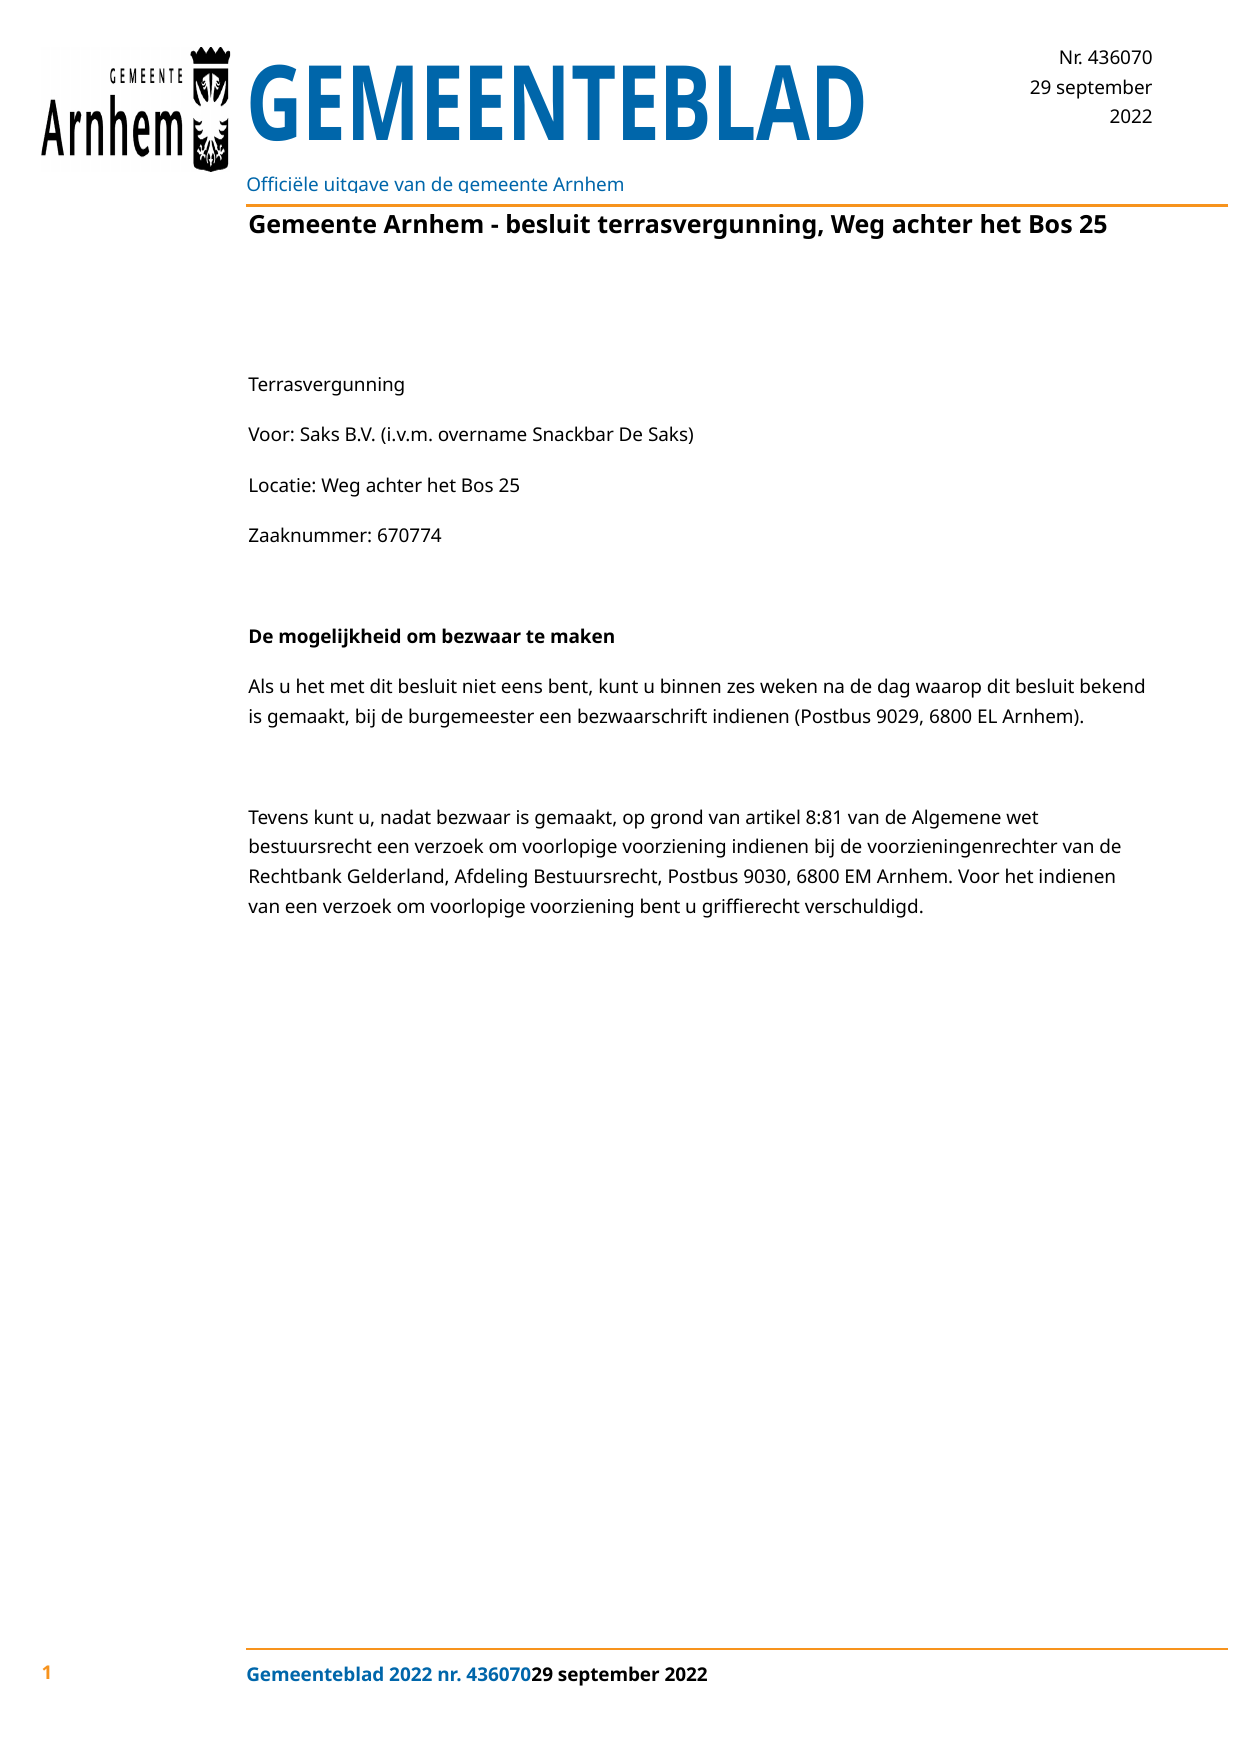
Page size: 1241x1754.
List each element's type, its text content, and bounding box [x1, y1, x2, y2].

text Voor: Saks B.V. (i.v.m. overname Snackbar De Saks) [248, 422, 1152, 447]
text Gemeente Arnhem - besluit terrasvergunning, Weg achter het Bos 25 [248, 207, 1152, 241]
text Zaaknummer: 670774 [248, 522, 1152, 548]
picture [41, 47, 231, 172]
text De mogelijkheid om bezwaar te maken [248, 623, 1152, 649]
text Tevens kunt u, nadat bezwaar is gemaakt, op grond van artikel 8:81 van de Algemene wet bestuursrecht een verzoek om voorlopige voorziening indienen bij de voorzieningenrechter van de Rechtbank Gelderland, Afdeling Bestuursrecht, Postbus 9030, 6800 EM Arnhem. Voor het indienen van een verzoek om voorlopige voorziening bent u griffierecht verschuldigd. [248, 804, 1152, 918]
text Terrasvergunning [248, 371, 1152, 397]
text Locatie: Weg achter het Bos 25 [248, 472, 1152, 498]
text Als u het met dit besluit niet eens bent, kunt u binnen zes weken na de dag waarop dit besluit bekend is gemaakt, bij de burgemeester een bezwaarschrift indienen (Postbus 9029, 6800 EL Arnhem). [248, 674, 1152, 729]
